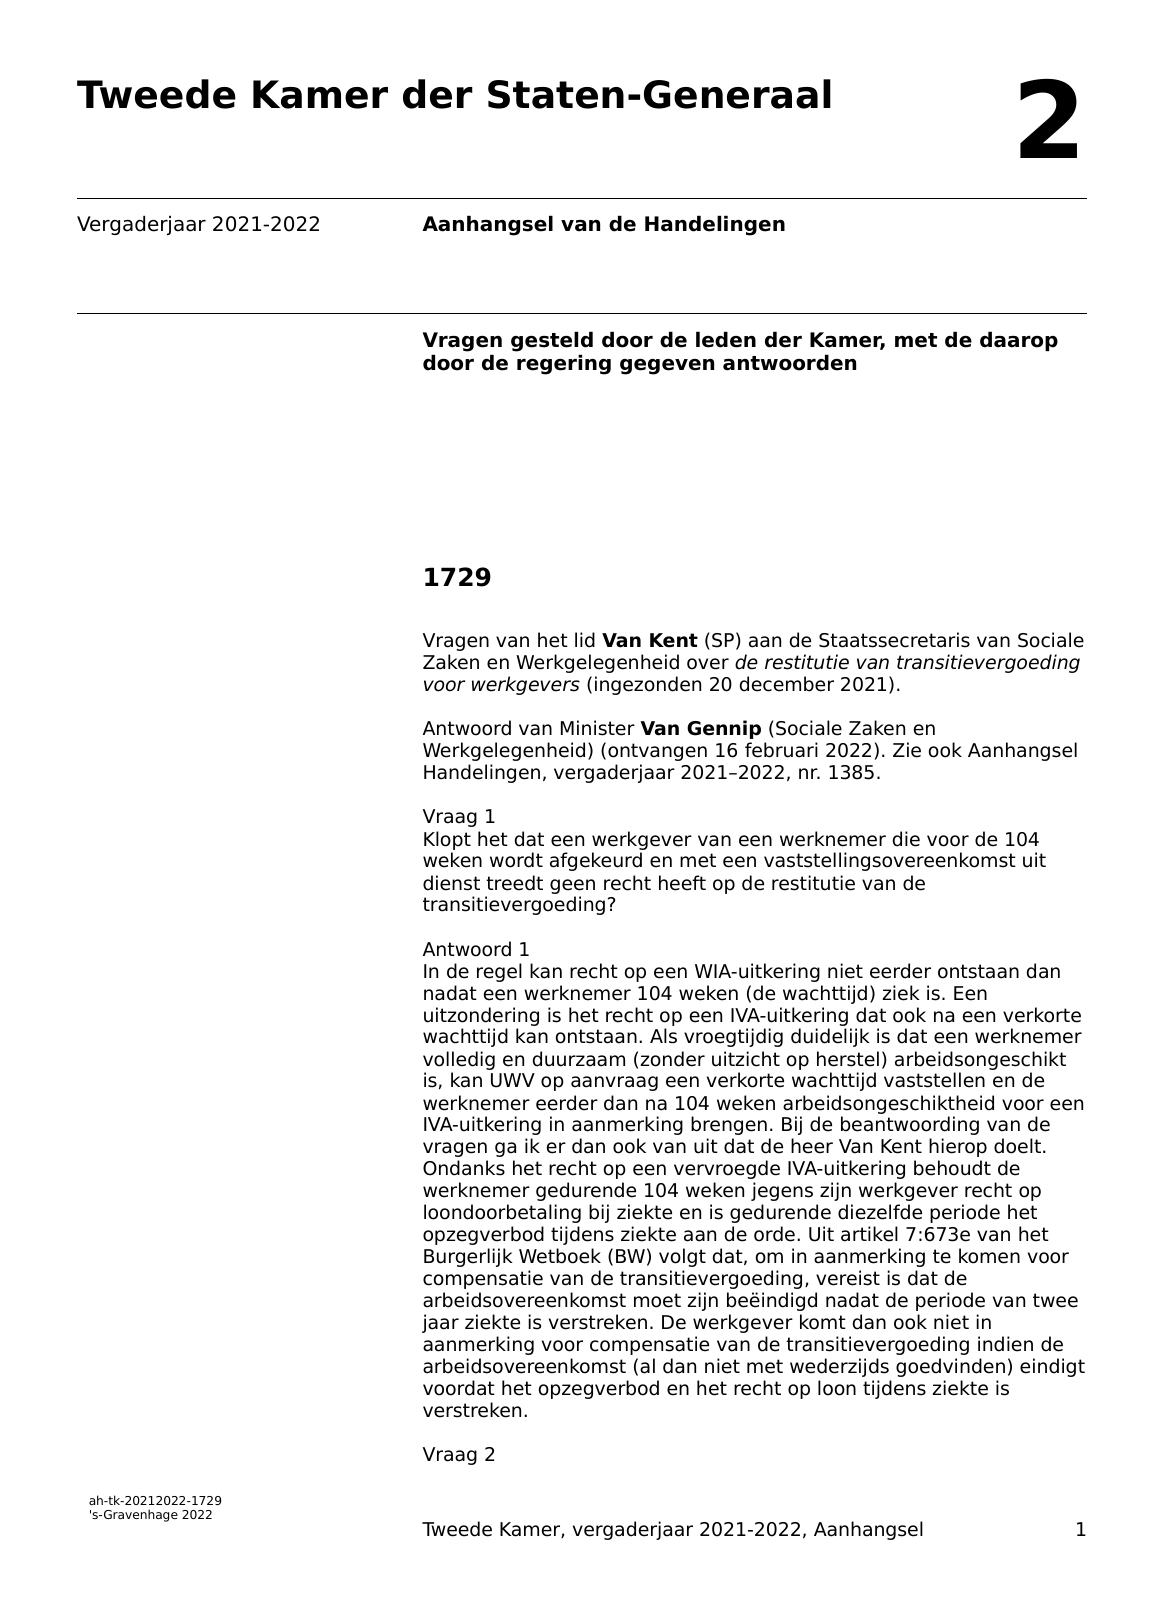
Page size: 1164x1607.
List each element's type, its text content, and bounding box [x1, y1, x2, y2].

text Antwoord 1 [422, 938, 1087, 961]
text Vraag 1 [422, 806, 1087, 828]
table_header Tweede Kamer der Staten-Generaal [77, 59, 886, 198]
table_cell Vragen gesteld door de leden der Kamer, met de daarop door de regering gegeven antwoorden [422, 314, 1087, 375]
text Antwoord van Minister Van Gennip (Sociale Zaken en Werkgelegenheid) (ontvangen 16 februari 2022). Zie ook Aanhangsel Handelingen, vergaderjaar 2021–2022, nr. 1385. [422, 718, 1087, 784]
table_header 2 [886, 59, 1087, 198]
text Vraag 2 [422, 1444, 1087, 1466]
text Klopt het dat een werkgever van een werknemer die voor de 104 weken wordt afgekeurd en met een vaststellingsovereenkomst uit dienst treedt geen recht heeft op de restitutie van de transitievergoeding? [422, 828, 1087, 916]
text Vragen van het lid Van Kent (SP) aan de Staatssecretaris van Sociale Zaken en Werkgelegenheid over de restitutie van transitievergoeding voor werkgevers (ingezonden 20 december 2021). [422, 630, 1087, 696]
table_cell Vergaderjaar 2021-2022 [77, 199, 422, 313]
text ah-tk-20212022-1729 [88, 1494, 323, 1508]
table_cell Aanhangsel van de Handelingen [422, 199, 1087, 313]
text 's-Gravenhage 2022 [88, 1508, 323, 1522]
table_cell [77, 314, 422, 375]
text 1729 [422, 563, 1087, 592]
text Ondanks het recht op een vervroegde IVA-uitkering behoudt de werknemer gedurende 104 weken jegens zijn werkgever recht op loondoorbetaling bij ziekte en is gedurende diezelfde periode het opzegverbod tijdens ziekte aan de orde. Uit artikel 7:673e van het Burgerlijk Wetboek (BW) volgt dat, om in aanmerking te komen voor compensatie van de transitievergoeding, vereist is dat de arbeidsovereenkomst moet zijn beëindigd nadat de periode van twee jaar ziekte is verstreken. De werkgever komt dan ook niet in aanmerking voor compensatie van de transitievergoeding indien de arbeidsovereenkomst (al dan niet met wederzijds goedvinden) eindigt voordat het opzegverbod en het recht op loon tijdens ziekte is verstreken. [422, 1158, 1087, 1422]
text In de regel kan recht op een WIA-uitkering niet eerder ontstaan dan nadat een werknemer 104 weken (de wachttijd) ziek is. Een uitzondering is het recht op een IVA-uitkering dat ook na een verkorte wachttijd kan ontstaan. Als vroegtijdig duidelijk is dat een werknemer volledig en duurzaam (zonder uitzicht op herstel) arbeidsongeschikt is, kan UWV op aanvraag een verkorte wachttijd vaststellen en de werknemer eerder dan na 104 weken arbeidsongeschiktheid voor een IVA-uitkering in aanmerking brengen. Bij de beantwoording van de vragen ga ik er dan ook van uit dat de heer Van Kent hierop doelt. [422, 961, 1087, 1158]
